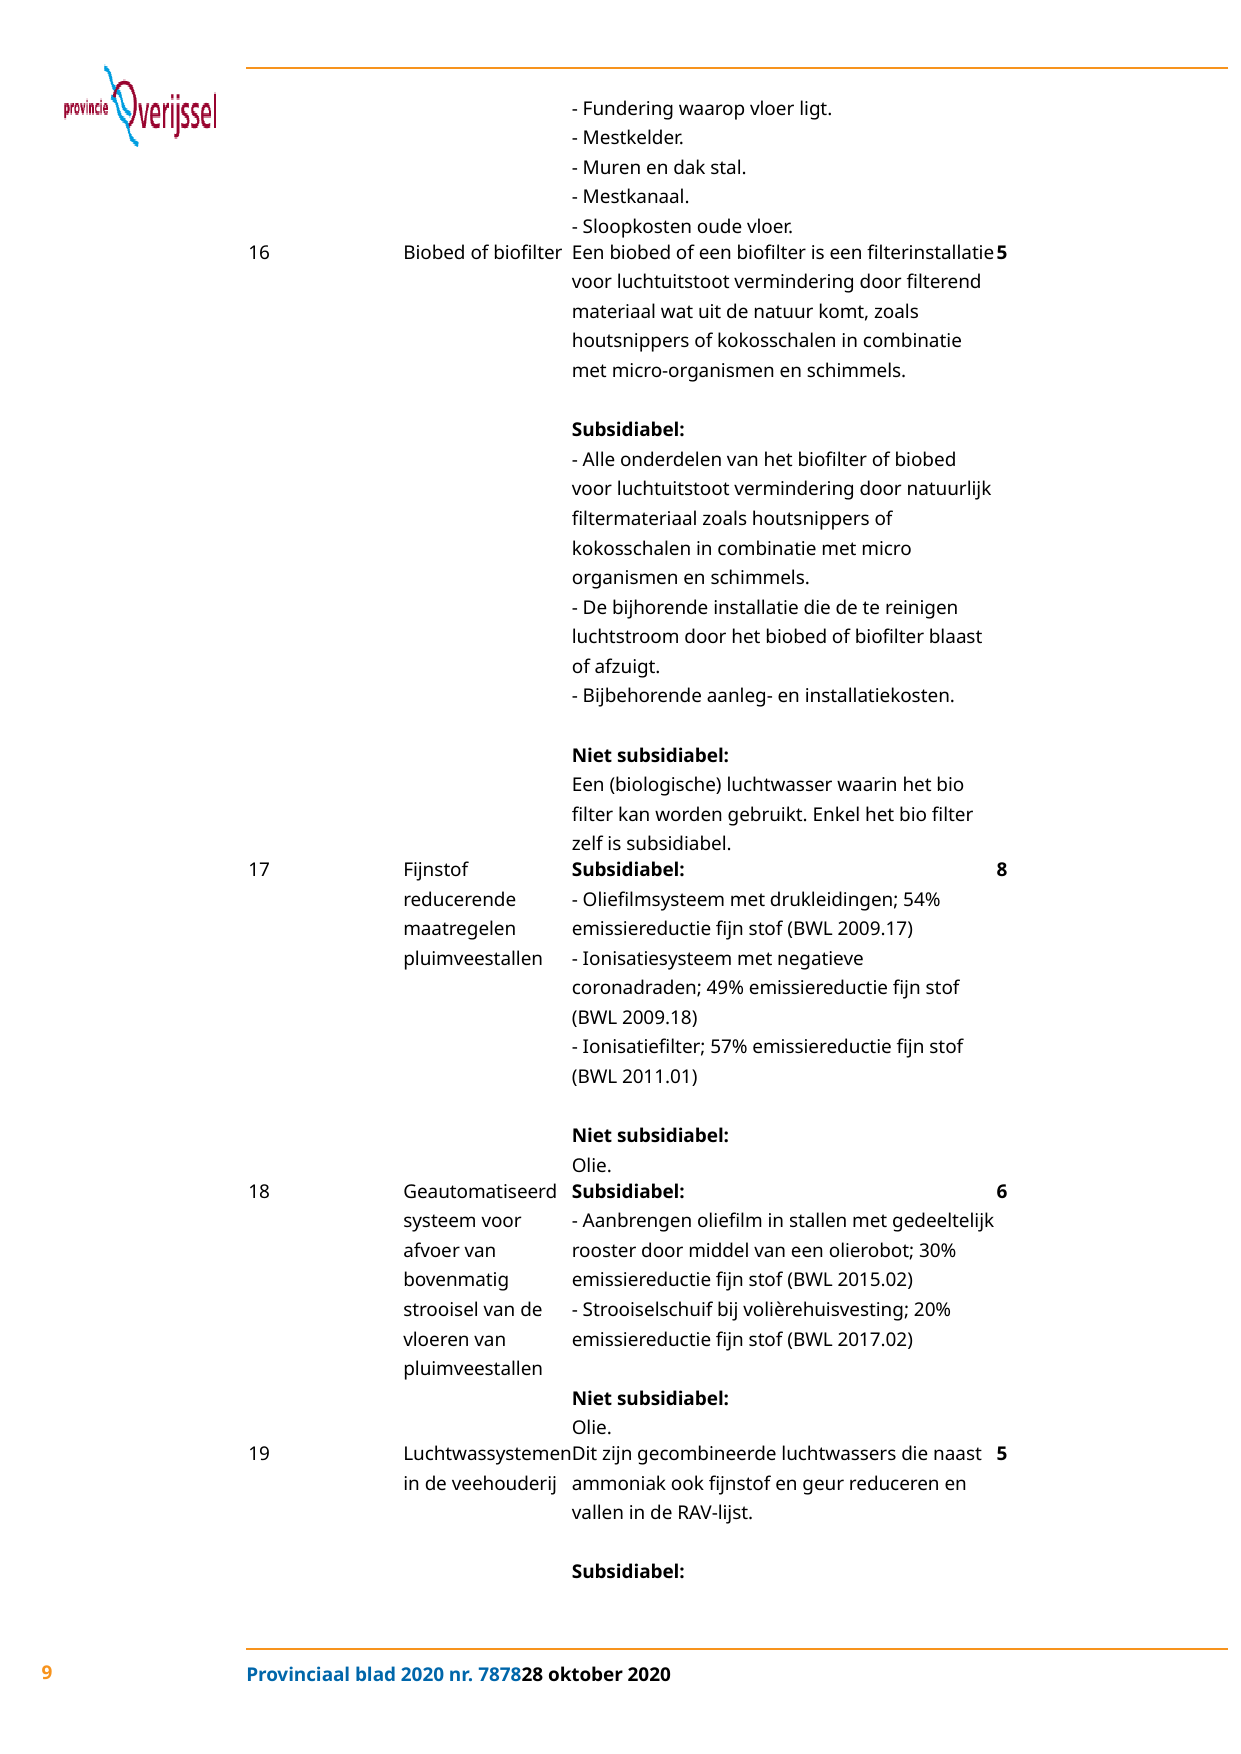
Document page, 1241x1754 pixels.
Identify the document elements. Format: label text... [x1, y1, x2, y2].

table_cell Een biobed of een biofilter is een filterinstallatie voor luchtuitstoot vermindering door filterend materiaal wat uit de natuur komt, zoals houtsnippers of kokosschalen in combinatie met micro-organismen en schimmels. Subsidiabel: - Alle onderdelen van het biofilter of biobed voor luchtuitstoot vermindering door natuurlijk filtermateriaal zoals houtsnippers of kokosschalen in combinatie met micro organismen en schimmels. - De bijhorende installatie die de te reinigen luchtstroom door het biobed of biofilter blaast of afzuigt. - Bijbehorende aanleg- en installatiekosten. Niet subsidiabel: Een (biologische) luchtwasser waarin het bio filter kan worden gebruikt. Enkel het bio filter zelf is subsidiabel. [572, 239, 996, 856]
table_cell 6 [996, 1178, 1152, 1440]
table_cell 8 [996, 856, 1152, 1178]
table_cell 17 [248, 856, 403, 1178]
table_cell Subsidiabel: - Aanbrengen oliefilm in stallen met gedeeltelijk rooster door middel van een olierobot; 30% emissiereductie fijn stof (BWL 2015.02) - Strooiselschuif bij volièrehuisvesting; 20% emissiereductie fijn stof (BWL 2017.02) Niet subsidiabel: Olie. [572, 1178, 996, 1440]
picture [41, 47, 231, 172]
table_cell [248, 95, 403, 239]
table_cell [403, 95, 572, 239]
table_cell Subsidiabel: - Oliefilmsysteem met drukleidingen; 54% emissiereductie fijn stof (BWL 2009.17) - Ionisatiesysteem met negatieve coronadraden; 49% emissiereductie fijn stof (BWL 2009.18) - Ionisatiefilter; 57% emissiereductie fijn stof (BWL 2011.01) Niet subsidiabel: Olie. [572, 856, 996, 1178]
table_cell 18 [248, 1178, 403, 1440]
table_cell 19 [248, 1440, 403, 1584]
table_cell - Fundering waarop vloer ligt. - Mestkelder. - Muren en dak stal. - Mestkanaal. - Sloopkosten oude vloer. [572, 95, 996, 239]
table_cell [996, 95, 1152, 239]
table_cell Fijnstof reducerende maatregelen pluimveestallen [403, 856, 572, 1178]
table_cell Dit zijn gecombineerde luchtwassers die naast ammoniak ook fijnstof en geur reduceren en vallen in de RAV-lijst. Subsidiabel: [572, 1440, 996, 1584]
table_cell 5 [996, 1440, 1152, 1584]
table_cell Biobed of biofilter [403, 239, 572, 856]
table_cell 5 [996, 239, 1152, 856]
table_cell 16 [248, 239, 403, 856]
table_cell Luchtwassystemen in de veehouderij [403, 1440, 572, 1584]
table_cell Geautomatiseerd systeem voor afvoer van bovenmatig strooisel van de vloeren van pluimveestallen [403, 1178, 572, 1440]
